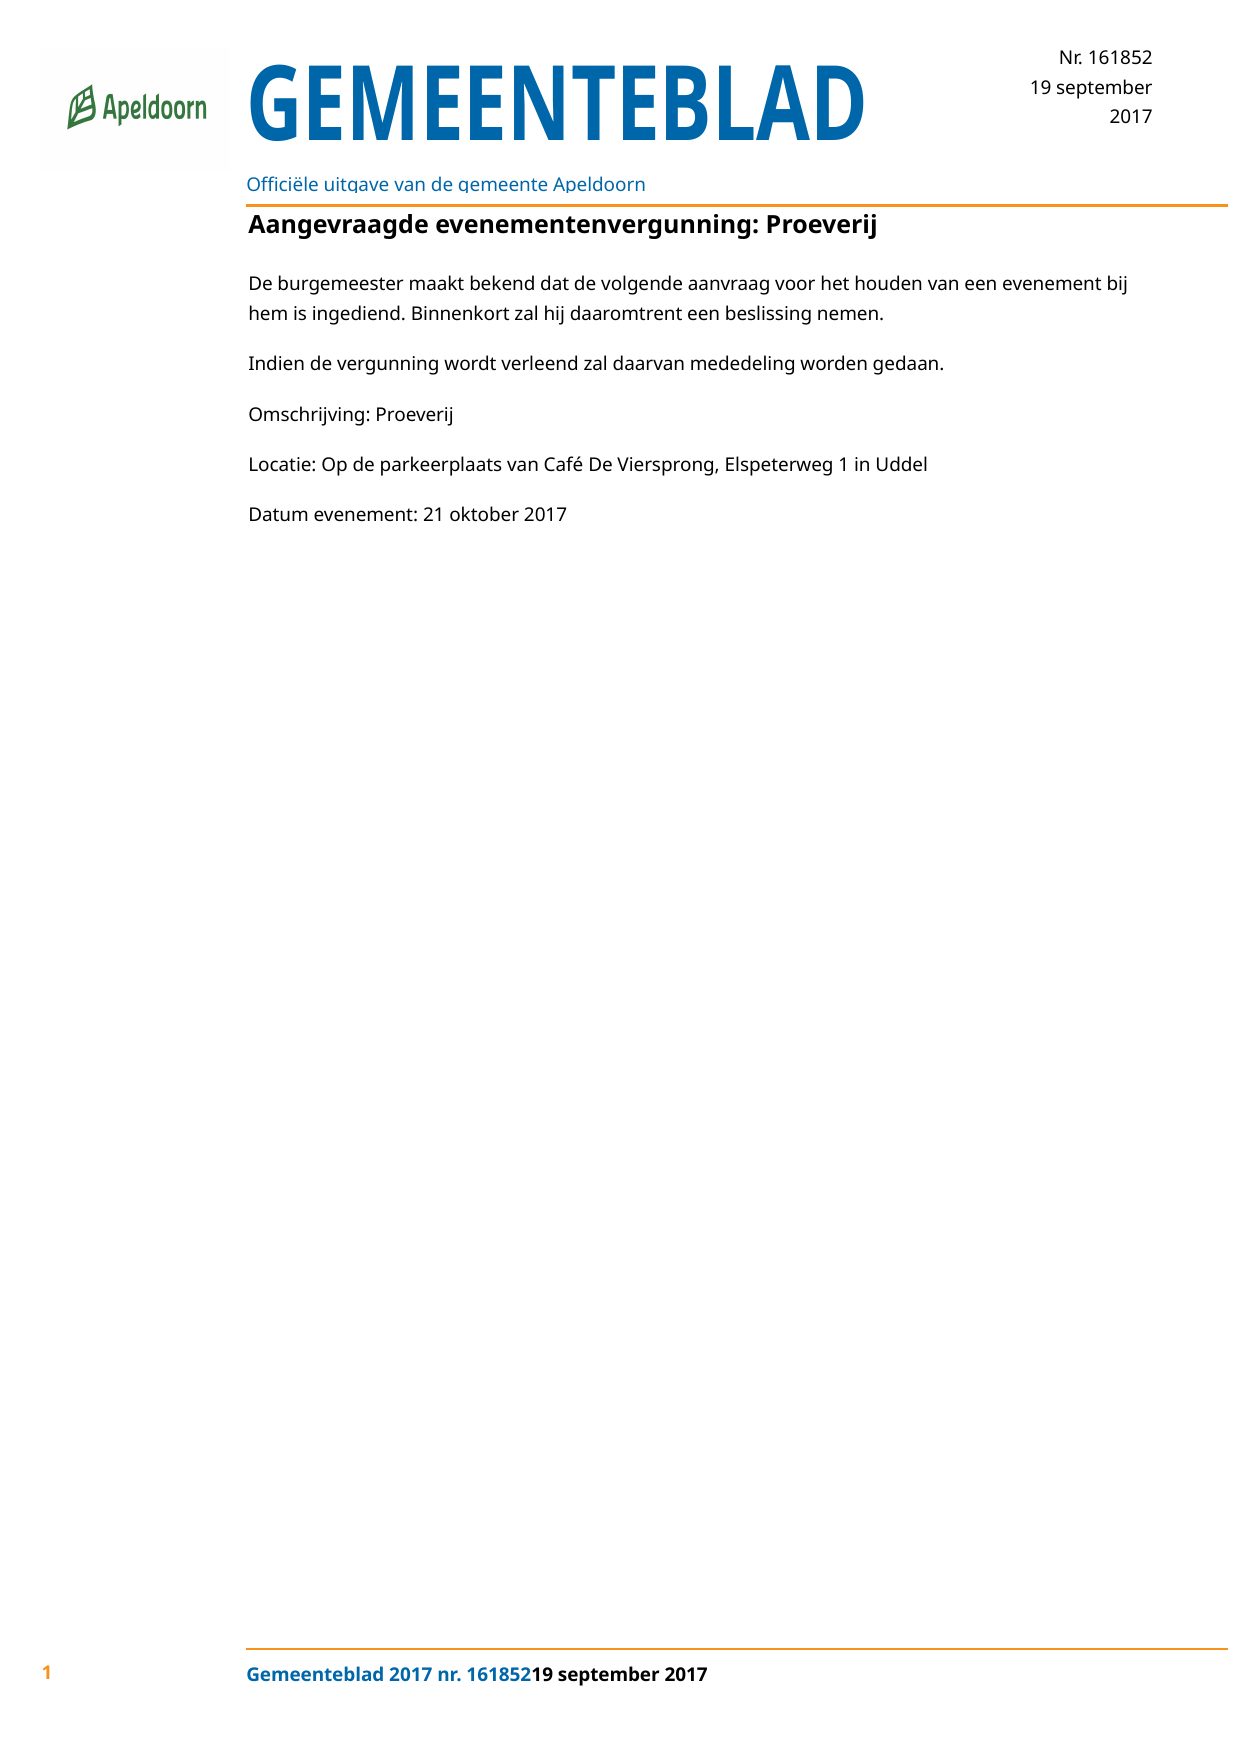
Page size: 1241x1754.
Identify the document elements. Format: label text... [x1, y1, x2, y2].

text Omschrijving: Proeverij [248, 401, 1152, 426]
text Datum evenement: 21 oktober 2017 [248, 502, 1152, 527]
text Locatie: Op de parkeerplaats van Café De Viersprong, Elspeterweg 1 in Uddel [248, 451, 1152, 477]
picture [41, 47, 231, 172]
text Indien de vergunning wordt verleend zal daarvan mededeling worden gedaan. [248, 350, 1152, 376]
text De burgemeester maakt bekend dat de volgende aanvraag voor het houden van een evenement bij hem is ingediend. Binnenkort zal hij daaromtrent een beslissing nemen. [248, 270, 1152, 326]
text Aangevraagde evenementenvergunning: Proeverij [248, 207, 1152, 241]
